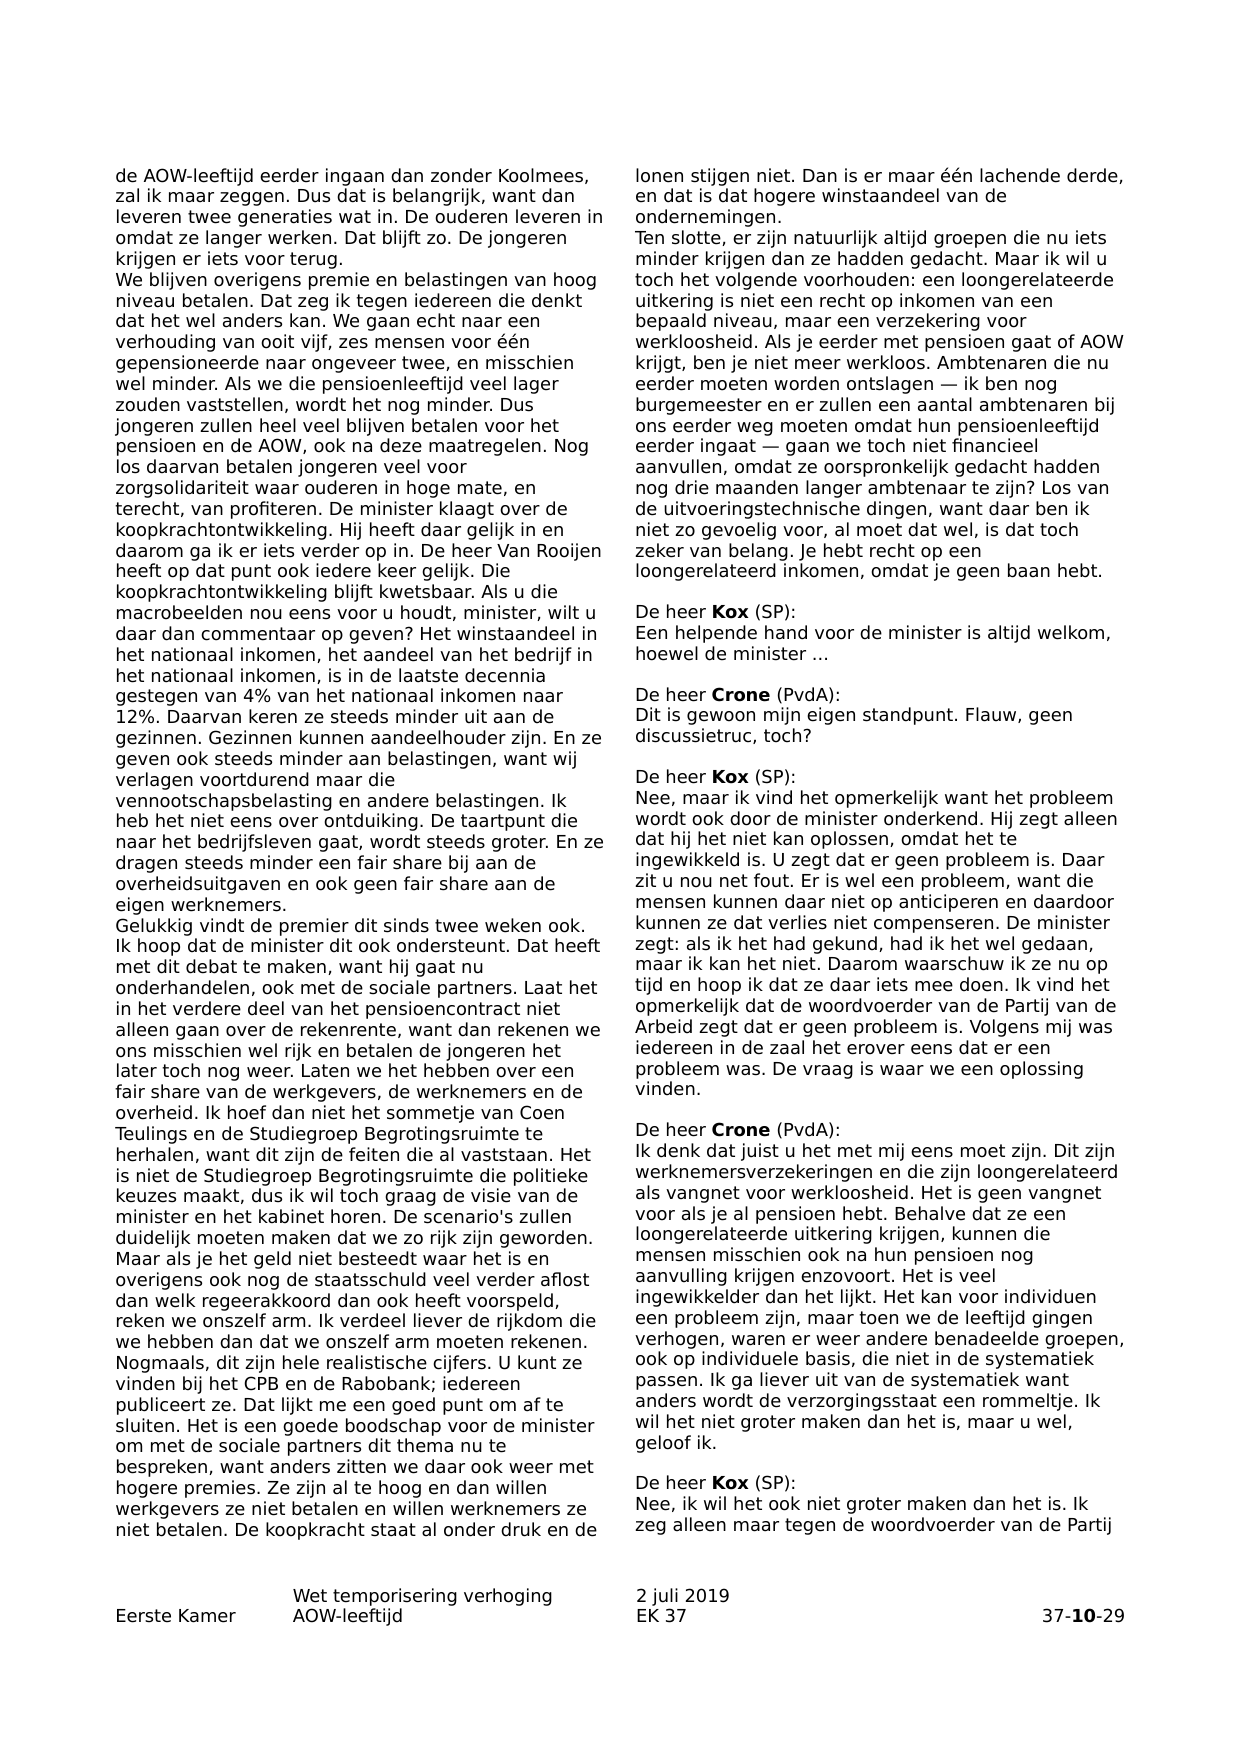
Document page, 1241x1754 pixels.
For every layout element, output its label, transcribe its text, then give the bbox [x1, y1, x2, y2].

text Een helpende hand voor de minister is altijd welkom, hoewel de minister ... [635, 623, 1125, 664]
text De heer Crone (PvdA): [635, 1120, 1125, 1141]
text We blijven overigens premie en belastingen van hoog niveau betalen. Dat zeg ik tegen iedereen die denkt dat het wel anders kan. We gaan echt naar een verhouding van ooit vijf, zes mensen voor één gepensioneerde naar ongeveer twee, en misschien wel minder. Als we die pensioenleeftijd veel lager zouden vaststellen, wordt het nog minder. Dus jongeren zullen heel veel blijven betalen voor het pensioen en de AOW, ook na deze maatregelen. Nog los daarvan betalen jongeren veel voor zorgsolidariteit waar ouderen in hoge mate, en terecht, van profiteren. De minister klaagt over de koopkrachtontwikkeling. Hij heeft daar gelijk in en daarom ga ik er iets verder op in. De heer Van Rooijen heeft op dat punt ook iedere keer gelijk. Die koopkrachtontwikkeling blijft kwetsbaar. Als u die macrobeelden nou eens voor u houdt, minister, wilt u daar dan commentaar op geven? Het winstaandeel in het nationaal inkomen, het aandeel van het bedrijf in het nationaal inkomen, is in de laatste decennia gestegen van 4% van het nationaal inkomen naar 12%. Daarvan keren ze steeds minder uit aan de gezinnen. Gezinnen kunnen aandeelhouder zijn. En ze geven ook steeds minder aan belastingen, want wij verlagen voortdurend maar die vennootschapsbelasting en andere belastingen. Ik heb het niet eens over ontduiking. De taartpunt die naar het bedrijfsleven gaat, wordt steeds groter. En ze dragen steeds minder een fair share bij aan de overheidsuitgaven en ook geen fair share aan de eigen werknemers. [115, 269, 605, 915]
text Ik denk dat juist u het met mij eens moet zijn. Dit zijn werknemersverzekeringen en die zijn loongerelateerd als vangnet voor werkloosheid. Het is geen vangnet voor als je al pensioen hebt. Behalve dat ze een loongerelateerde uitkering krijgen, kunnen die mensen misschien ook na hun pensioen nog aanvulling krijgen enzovoort. Het is veel ingewikkelder dan het lijkt. Het kan voor individuen een probleem zijn, maar toen we de leeftijd gingen verhogen, waren er weer andere benadeelde groepen, ook op individuele basis, die niet in de systematiek passen. Ik ga liever uit van de systematiek want anders wordt de verzorgingsstaat een rommeltje. Ik wil het niet groter maken dan het is, maar u wel, geloof ik. [635, 1141, 1125, 1453]
text de AOW-leeftijd eerder ingaan dan zonder Koolmees, zal ik maar zeggen. Dus dat is belangrijk, want dan leveren twee generaties wat in. De ouderen leveren in omdat ze langer werken. Dat blijft zo. De jongeren krijgen er iets voor terug. [115, 165, 605, 269]
text De heer Kox (SP): [635, 1473, 1125, 1494]
text Ten slotte, er zijn natuurlijk altijd groepen die nu iets minder krijgen dan ze hadden gedacht. Maar ik wil u toch het volgende voorhouden: een loongerelateerde uitkering is niet een recht op inkomen van een bepaald niveau, maar een verzekering voor werkloosheid. Als je eerder met pensioen gaat of AOW krijgt, ben je niet meer werkloos. Ambtenaren die nu eerder moeten worden ontslagen — ik ben nog burgemeester en er zullen een aantal ambtenaren bij ons eerder weg moeten omdat hun pensioenleeftijd eerder ingaat — gaan we toch niet financieel aanvullen, omdat ze oorspronkelijk gedacht hadden nog drie maanden langer ambtenaar te zijn? Los van de uitvoeringstechnische dingen, want daar ben ik niet zo gevoelig voor, al moet dat wel, is dat toch zeker van belang. Je hebt recht op een loongerelateerd inkomen, omdat je geen baan hebt. [635, 228, 1125, 582]
text Gelukkig vindt de premier dit sinds twee weken ook. Ik hoop dat de minister dit ook ondersteunt. Dat heeft met dit debat te maken, want hij gaat nu onderhandelen, ook met de sociale partners. Laat het in het verdere deel van het pensioencontract niet alleen gaan over de rekenrente, want dan rekenen we ons misschien wel rijk en betalen de jongeren het later toch nog weer. Laten we het hebben over een fair share van de werkgevers, de werknemers en de overheid. Ik hoef dan niet het sommetje van Coen Teulings en de Studiegroep Begrotingsruimte te herhalen, want dit zijn de feiten die al vaststaan. Het is niet de Studiegroep Begrotingsruimte die politieke keuzes maakt, dus ik wil toch graag de visie van de minister en het kabinet horen. De scenario's zullen duidelijk moeten maken dat we zo rijk zijn geworden. Maar als je het geld niet besteedt waar het is en overigens ook nog de staatsschuld veel verder aflost dan welk regeerakkoord dan ook heeft voorspeld, reken we onszelf arm. Ik verdeel liever de rijkdom die we hebben dan dat we onszelf arm moeten rekenen. Nogmaals, dit zijn hele realistische cijfers. U kunt ze vinden bij het CPB en de Rabobank; iedereen publiceert ze. Dat lijkt me een goed punt om af te sluiten. Het is een goede boodschap voor de minister om met de sociale partners dit thema nu te bespreken, want anders zitten we daar ook weer met hogere premies. Ze zijn al te hoog en dan willen werkgevers ze niet betalen en willen werknemers ze niet betalen. De koopkracht staat al onder druk en de [115, 915, 605, 1540]
text Nee, ik wil het ook niet groter maken dan het is. Ik zeg alleen maar tegen de woordvoerder van de Partij [635, 1494, 1125, 1536]
text Dit is gewoon mijn eigen standpunt. Flauw, geen discussietruc, toch? [635, 705, 1125, 747]
text Nee, maar ik vind het opmerkelijk want het probleem wordt ook door de minister onderkend. Hij zegt alleen dat hij het niet kan oplossen, omdat het te ingewikkeld is. U zegt dat er geen probleem is. Daar zit u nou net fout. Er is wel een probleem, want die mensen kunnen daar niet op anticiperen en daardoor kunnen ze dat verlies niet compenseren. De minister zegt: als ik het had gekund, had ik het wel gedaan, maar ik kan het niet. Daarom waarschuw ik ze nu op tijd en hoop ik dat ze daar iets mee doen. Ik vind het opmerkelijk dat de woordvoerder van de Partij van de Arbeid zegt dat er geen probleem is. Volgens mij was iedereen in de zaal het erover eens dat er een probleem was. De vraag is waar we een oplossing vinden. [635, 787, 1125, 1100]
text De heer Kox (SP): [635, 602, 1125, 623]
text lonen stijgen niet. Dan is er maar één lachende derde, en dat is dat hogere winstaandeel van de ondernemingen. [635, 165, 1125, 228]
text De heer Kox (SP): [635, 767, 1125, 787]
text De heer Crone (PvdA): [635, 684, 1125, 705]
